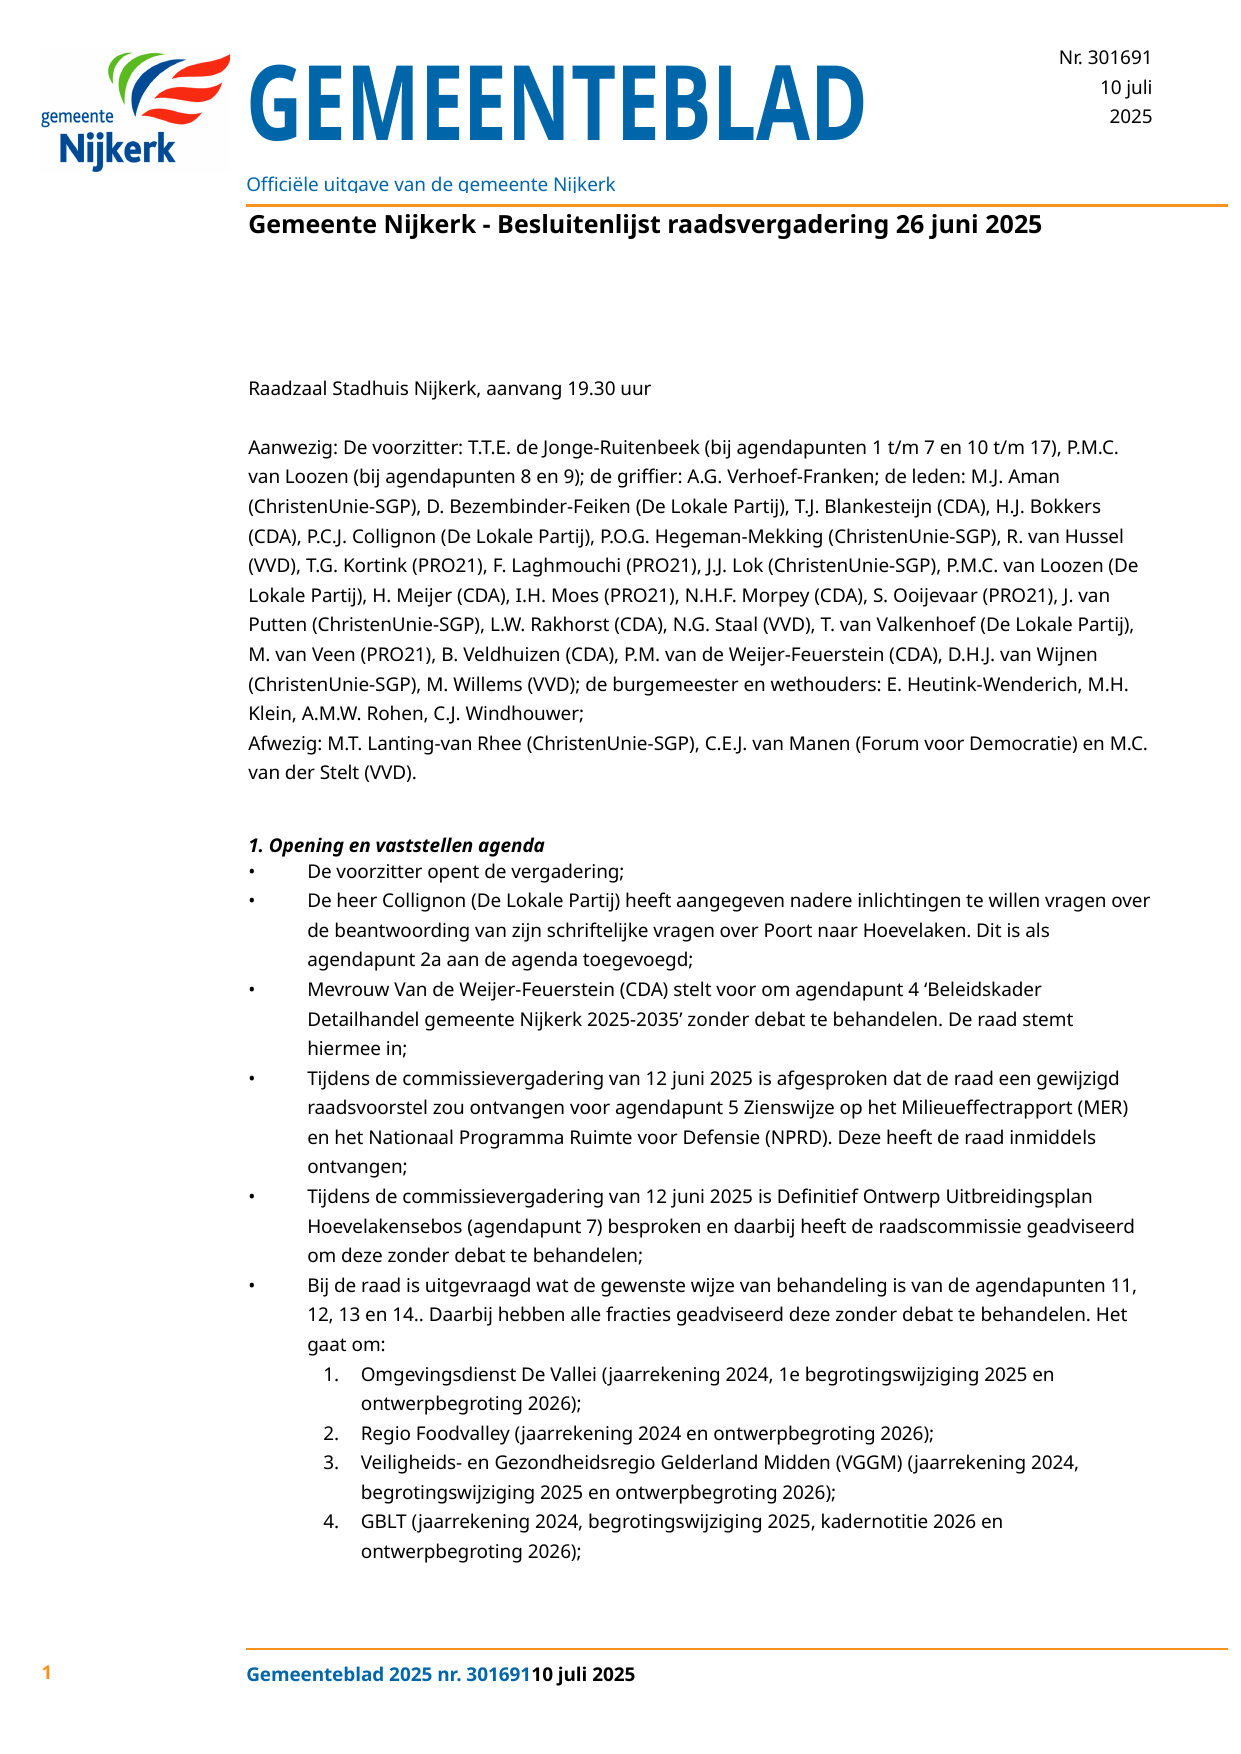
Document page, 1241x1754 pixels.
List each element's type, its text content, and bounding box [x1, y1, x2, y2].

list Tijdens de commissievergadering van 12 juni 2025 is afgesproken dat de raad een gewijzigd raadsvoorstel zou ontvangen voor agendapunt 5 Zienswijze op het Milieueffectrapport (MER) en het Nationaal Programma Ruimte voor Defensie (NPRD). Deze heeft de raad inmiddels ontvangen; [248, 1065, 1152, 1179]
text Aanwezig: De voorzitter: T.T.E. de Jonge-Ruitenbeek (bij agendapunten 1 t/m 7 en 10 t/m 17), P.M.C. van Loozen (bij agendapunten 8 en 9); de griffier: A.G. Verhoef-Franken; de leden: M.J. Aman (ChristenUnie-SGP), D. Bezembinder-Feiken (De Lokale Partij), T.J. Blankesteijn (CDA), H.J. Bokkers (CDA), P.C.J. Collignon (De Lokale Partij), P.O.G. Hegeman-Mekking (ChristenUnie-SGP), R. van Hussel (VVD), T.G. Kortink (PRO21), F. Laghmouchi (PRO21), J.J. Lok (ChristenUnie-SGP), P.M.C. van Loozen (De Lokale Partij), H. Meijer (CDA), I.H. Moes (PRO21), N.H.F. Morpey (CDA), S. Ooijevaar (PRO21), J. van Putten (ChristenUnie-SGP), L.W. Rakhorst (CDA), N.G. Staal (VVD), T. van Valkenhoef (De Lokale Partij), M. van Veen (PRO21), B. Veldhuizen (CDA), P.M. van de Weijer-Feuerstein (CDA), D.H.J. van Wijnen (ChristenUnie-SGP), M. Willems (VVD); de burgemeester en wethouders: E. Heutink-Wenderich, M.H. Klein, A.M.W. Rohen, C.J. Windhouwer; [248, 434, 1152, 726]
text 1. Opening en vaststellen agenda [248, 832, 1152, 858]
list GBLT (jaarrekening 2024, begrotingswijziging 2025, kadernotitie 2026 en ontwerpbegroting 2026); [323, 1509, 1152, 1564]
list Omgevingsdienst De Vallei (jaarrekening 2024, 1e begrotingswijziging 2025 en ontwerpbegroting 2026); [323, 1361, 1152, 1416]
list Regio Foodvalley (jaarrekening 2024 en ontwerpbegroting 2026); [323, 1420, 1152, 1446]
picture [41, 47, 231, 172]
list Tijdens de commissievergadering van 12 juni 2025 is Definitief Ontwerp Uitbreidingsplan Hoevelakensebos (agendapunt 7) besproken en daarbij heeft de raadscommissie geadviseerd om deze zonder debat te behandelen; [248, 1183, 1152, 1268]
list De heer Collignon (De Lokale Partij) heeft aangegeven nadere inlichtingen te willen vragen over de beantwoording van zijn schriftelijke vragen over Poort naar Hoevelaken. Dit is als agendapunt 2a aan de agenda toegevoegd; [248, 887, 1152, 972]
list Mevrouw Van de Weijer-Feuerstein (CDA) stelt voor om agendapunt 4 ‘Beleidskader Detailhandel gemeente Nijkerk 2025-2035’ zonder debat te behandelen. De raad stemt hiermee in; [248, 976, 1152, 1061]
text Afwezig: M.T. Lanting-van Rhee (ChristenUnie-SGP), C.E.J. van Manen (Forum voor Democratie) en M.C. van der Stelt (VVD). [248, 730, 1152, 785]
list Bij de raad is uitgevraagd wat de gewenste wijze van behandeling is van de agendapunten 11, 12, 13 en 14.. Daarbij hebben alle fracties geadviseerd deze zonder debat te behandelen. Het gaat om: [248, 1272, 1152, 1357]
list Veiligheids- en Gezondheidsregio Gelderland Midden (VGGM) (jaarrekening 2024, begrotingswijziging 2025 en ontwerpbegroting 2026); [323, 1449, 1152, 1505]
text Raadzaal Stadhuis Nijkerk, aanvang 19.30 uur [248, 375, 1152, 401]
text Gemeente Nijkerk - Besluitenlijst raadsvergadering 26 juni 2025 [248, 207, 1152, 241]
list De voorzitter opent de vergadering; [248, 858, 1152, 884]
